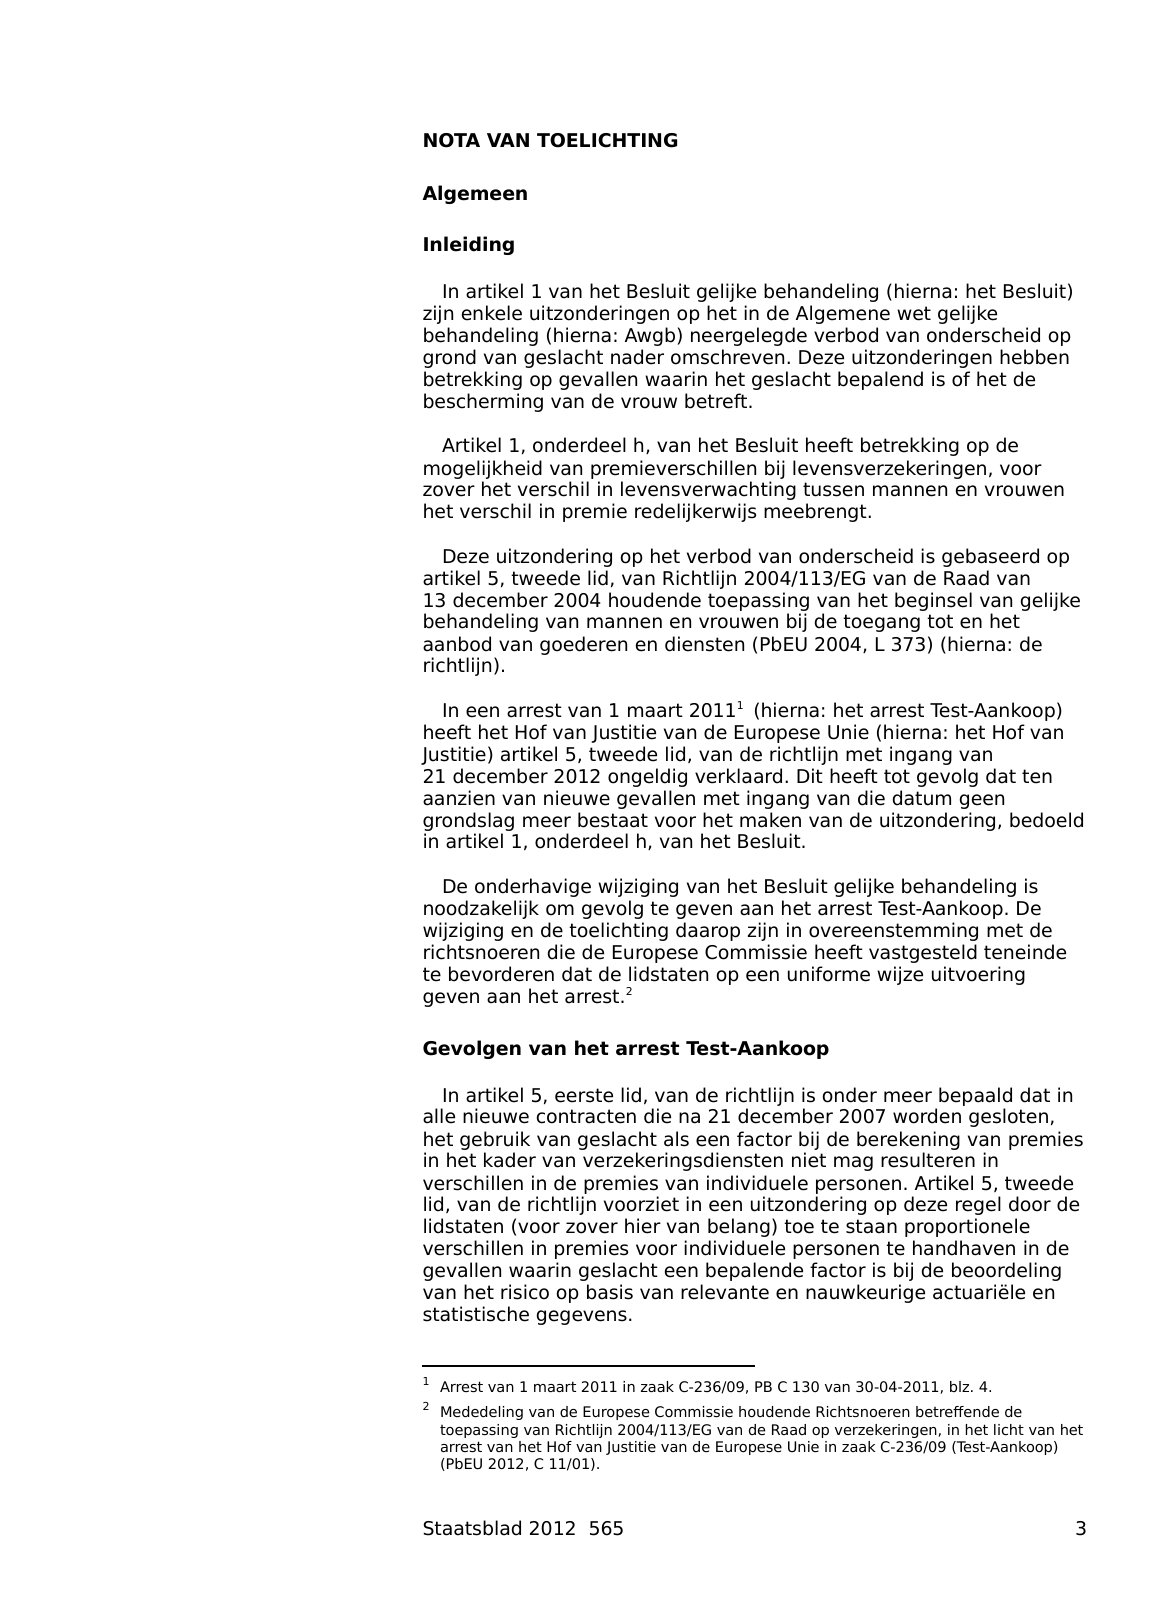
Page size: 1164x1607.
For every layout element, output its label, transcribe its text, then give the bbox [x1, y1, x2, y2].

text In artikel 5, eerste lid, van de richtlijn is onder meer bepaald dat in alle nieuwe contracten die na 21 december 2007 worden gesloten, het gebruik van geslacht als een factor bij de berekening van premies in het kader van verzekeringsdiensten niet mag resulteren in verschillen in de premies van individuele personen. Artikel 5, tweede lid, van de richtlijn voorziet in een uitzondering op deze regel door de lidstaten (voor zover hier van belang) toe te staan proportionele verschillen in premies voor individuele personen te handhaven in de gevallen waarin geslacht een bepalende factor is bij de beoordeling van het risico op basis van relevante en nauwkeurige actuariële en statistische gegevens. [422, 1084, 1087, 1326]
text Mededeling van de Europese Commissie houdende Richtsnoeren betreffende de toepassing van Richtlijn 2004/113/EG van de Raad op verzekeringen, in het licht van het arrest van het Hof van Justitie van de Europese Unie in zaak C-236/09 (Test-Aankoop) (PbEU 2012, C 11/01). [422, 1400, 1087, 1473]
text Arrest van 1 maart 2011 in zaak C-236/09, PB C 130 van 30-04-2011, blz. 4. [422, 1375, 1087, 1397]
subtitle Gevolgen van het arrest Test-Aankoop [422, 1037, 1087, 1059]
subtitle Algemeen [422, 182, 1087, 204]
text Deze uitzondering op het verbod van onderscheid is gebaseerd op artikel 5, tweede lid, van Richtlijn 2004/113/EG van de Raad van 13 december 2004 houdende toepassing van het beginsel van gelijke behandeling van mannen en vrouwen bij de toegang tot en het aanbod van goederen en diensten (PbEU 2004, L 373) (hierna: de richtlijn). [422, 546, 1087, 677]
text De onderhavige wijziging van het Besluit gelijke behandeling is noodzakelijk om gevolg te geven aan het arrest Test-Aankoop. De wijziging en de toelichting daarop zijn in overeenstemming met de richtsnoeren die de Europese Commissie heeft vastgesteld teneinde te bevorderen dat de lidstaten op een uniforme wijze uitvoering geven aan het arrest. [422, 876, 1087, 1007]
subtitle Inleiding [422, 234, 1087, 256]
text In artikel 1 van het Besluit gelijke behandeling (hierna: het Besluit) zijn enkele uitzonderingen op het in de Algemene wet gelijke behandeling (hierna: Awgb) neergelegde verbod van onderscheid op grond van geslacht nader omschreven. Deze uitzonderingen hebben betrekking op gevallen waarin het geslacht bepalend is of het de bescherming van de vrouw betreft. [422, 281, 1087, 413]
text Artikel 1, onderdeel h, van het Besluit heeft betrekking op de mogelijkheid van premieverschillen bij levensverzekeringen, voor zover het verschil in levensverwachting tussen mannen en vrouwen het verschil in premie redelijkerwijs meebrengt. [422, 435, 1087, 523]
subtitle NOTA VAN TOELICHTING [422, 130, 1087, 152]
text In een arrest van 1 maart 2011 (hierna: het arrest Test-Aankoop) heeft het Hof van Justitie van de Europese Unie (hierna: het Hof van Justitie) artikel 5, tweede lid, van de richtlijn met ingang van 21 december 2012 ongeldig verklaard. Dit heeft tot gevolg dat ten aanzien van nieuwe gevallen met ingang van die datum geen grondslag meer bestaat voor het maken van de uitzondering, bedoeld in artikel 1, onderdeel h, van het Besluit. [422, 699, 1087, 853]
